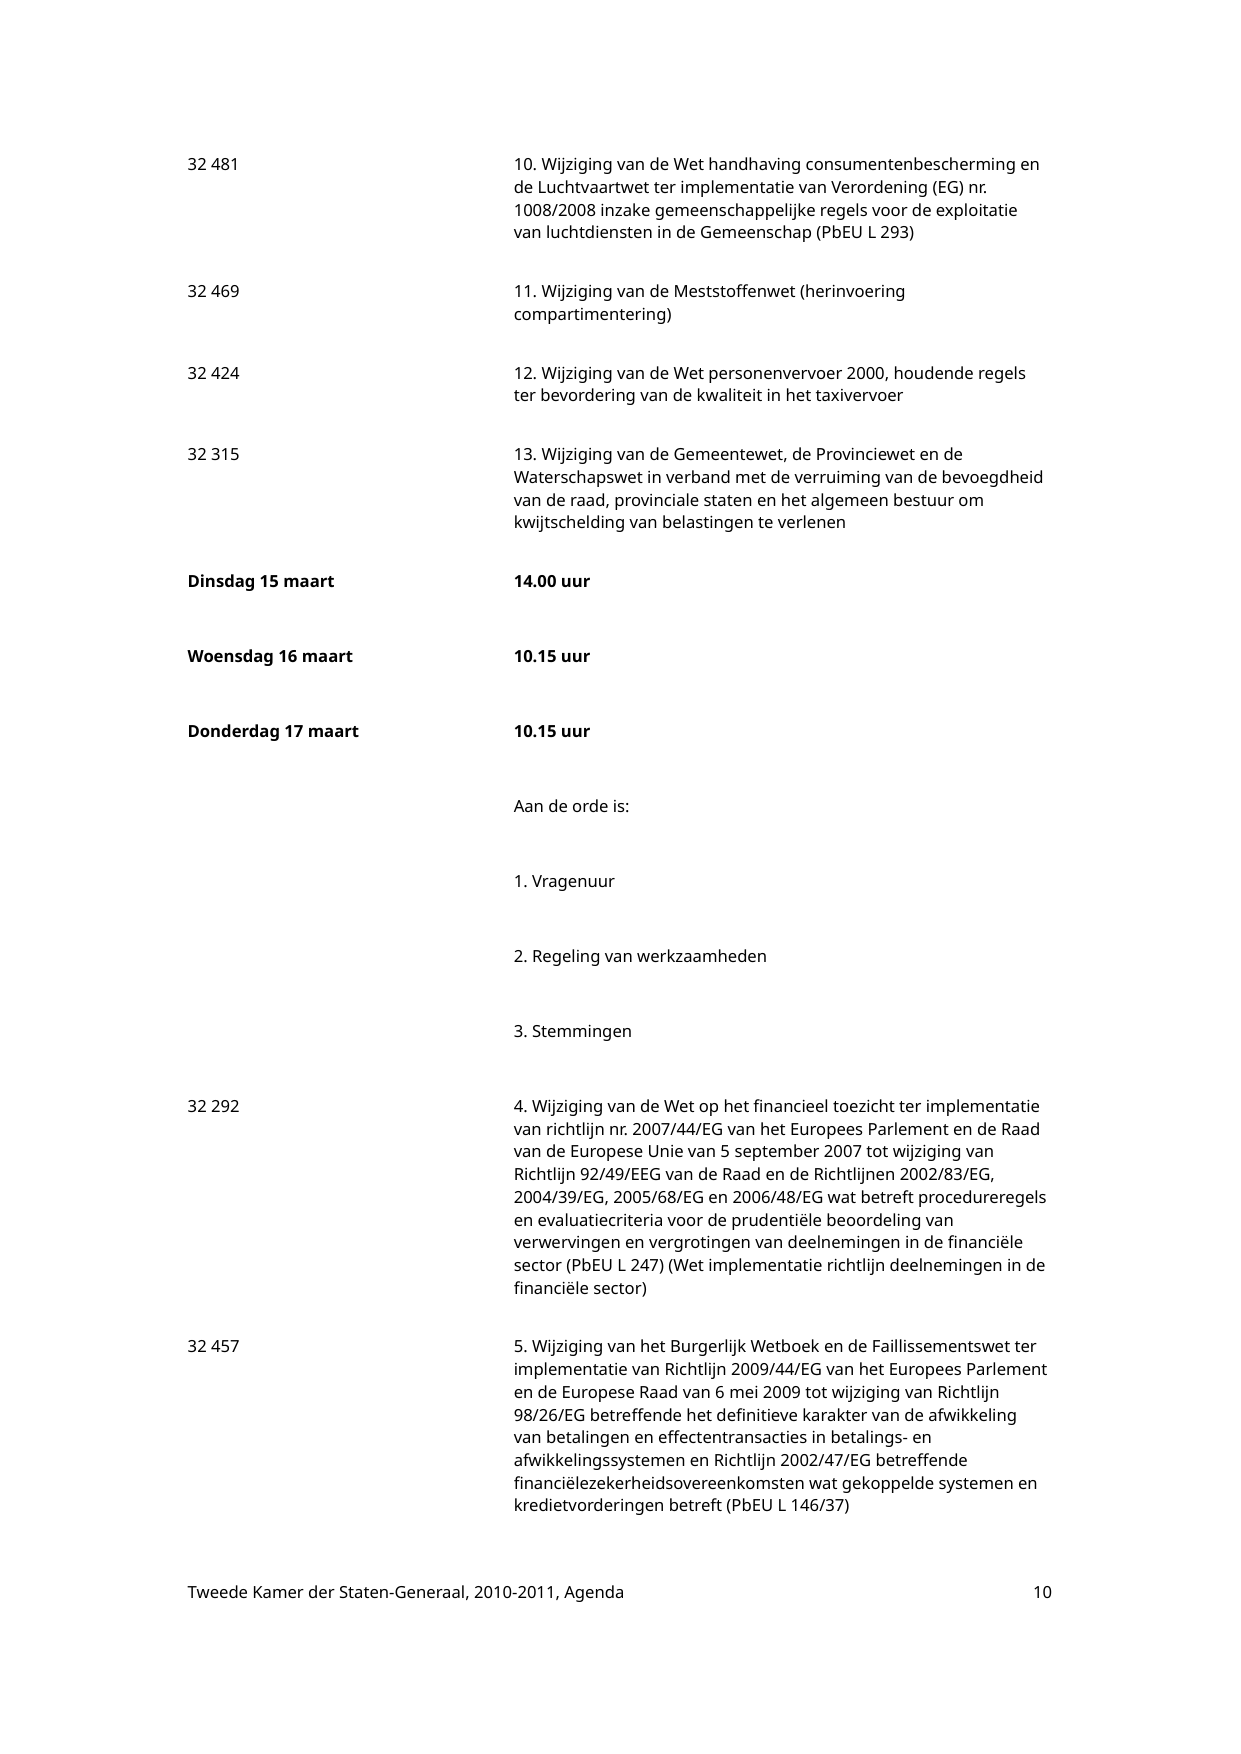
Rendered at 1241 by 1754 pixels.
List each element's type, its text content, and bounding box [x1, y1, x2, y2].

table_cell Donderdag 17 maart [188, 717, 490, 792]
table_cell 4. Wijziging van de Wet op het financieel toezicht ter implementatie van richtlijn nr. 2007/44/EG van het Europees Parlement en de Raad van de Europese Unie van 5 september 2007 tot wijziging van Richtlijn 92/49/EEG van de Raad en de Richtlijnen 2002/83/EG, 2004/39/EG, 2005/68/EG en 2006/48/EG wat betreft procedureregels en evaluatiecriteria voor de prudentiële beoordeling van verwervingen en vergrotingen van deelnemingen in de financiële sector (PbEU L 247) (Wet implementatie richtlijn deelnemingen in de financiële sector) [510, 1092, 1053, 1332]
table_cell [490, 150, 510, 277]
table_cell Woensdag 16 maart [188, 642, 490, 717]
table_cell 10.15 uur [510, 642, 1053, 717]
table_cell [188, 1017, 490, 1092]
table_cell [490, 717, 510, 792]
table_cell 32 469 [188, 277, 490, 358]
table_cell 10. Wijziging van de Wet handhaving consumentenbescherming en de Luchtvaartwet ter implementatie van Verordening (EG) nr. 1008/2008 inzake gemeenschappelijke regels voor de exploitatie van luchtdiensten in de Gemeenschap (PbEU L 293) [510, 150, 1053, 277]
table_cell 32 457 [188, 1332, 490, 1550]
table_cell [188, 792, 490, 867]
table_cell 3. Stemmingen [510, 1017, 1053, 1092]
table_cell 32 292 [188, 1092, 490, 1332]
table_cell [490, 867, 510, 942]
table_cell [490, 642, 510, 717]
table_cell [490, 277, 510, 358]
table_cell [188, 867, 490, 942]
table_cell [490, 942, 510, 1017]
table_cell [188, 942, 490, 1017]
table_cell 32 481 [188, 150, 490, 277]
table_cell 5. Wijziging van het Burgerlijk Wetboek en de Faillissementswet ter implementatie van Richtlijn 2009/44/EG van het Europees Parlement en de Europese Raad van 6 mei 2009 tot wijziging van Richtlijn 98/26/EG betreffende het definitieve karakter van de afwikkeling van betalingen en effectentransacties in betalings- en afwikkelingssystemen en Richtlijn 2002/47/EG betreffende financiëlezekerheidsovereenkomsten wat gekoppelde systemen en kredietvorderingen betreft (PbEU L 146/37) [510, 1332, 1053, 1550]
table_cell [490, 1332, 510, 1550]
table_cell 11. Wijziging van de Meststoffenwet (herinvoering compartimentering) [510, 277, 1053, 358]
table_header 14.00 uur [510, 567, 1053, 642]
table_cell [490, 1017, 510, 1092]
table_cell 10.15 uur [510, 717, 1053, 792]
table_header [490, 567, 510, 642]
table_cell 32 315 [188, 440, 490, 567]
table_cell [490, 792, 510, 867]
table_cell [490, 1092, 510, 1332]
table_cell 13. Wijziging van de Gemeentewet, de Provinciewet en de Waterschapswet in verband met de verruiming van de bevoegdheid van de raad, provinciale staten en het algemeen bestuur om kwijtschelding van belastingen te verlenen [510, 440, 1053, 567]
table_cell Aan de orde is: [510, 792, 1053, 867]
table_cell 1. Vragenuur [510, 867, 1053, 942]
table_cell 12. Wijziging van de Wet personenvervoer 2000, houdende regels ter bevordering van de kwaliteit in het taxivervoer [510, 358, 1053, 440]
table_header Dinsdag 15 maart [188, 567, 490, 642]
table_cell 32 424 [188, 358, 490, 440]
table_cell 2. Regeling van werkzaamheden [510, 942, 1053, 1017]
table_cell [490, 440, 510, 567]
table_cell [490, 358, 510, 440]
